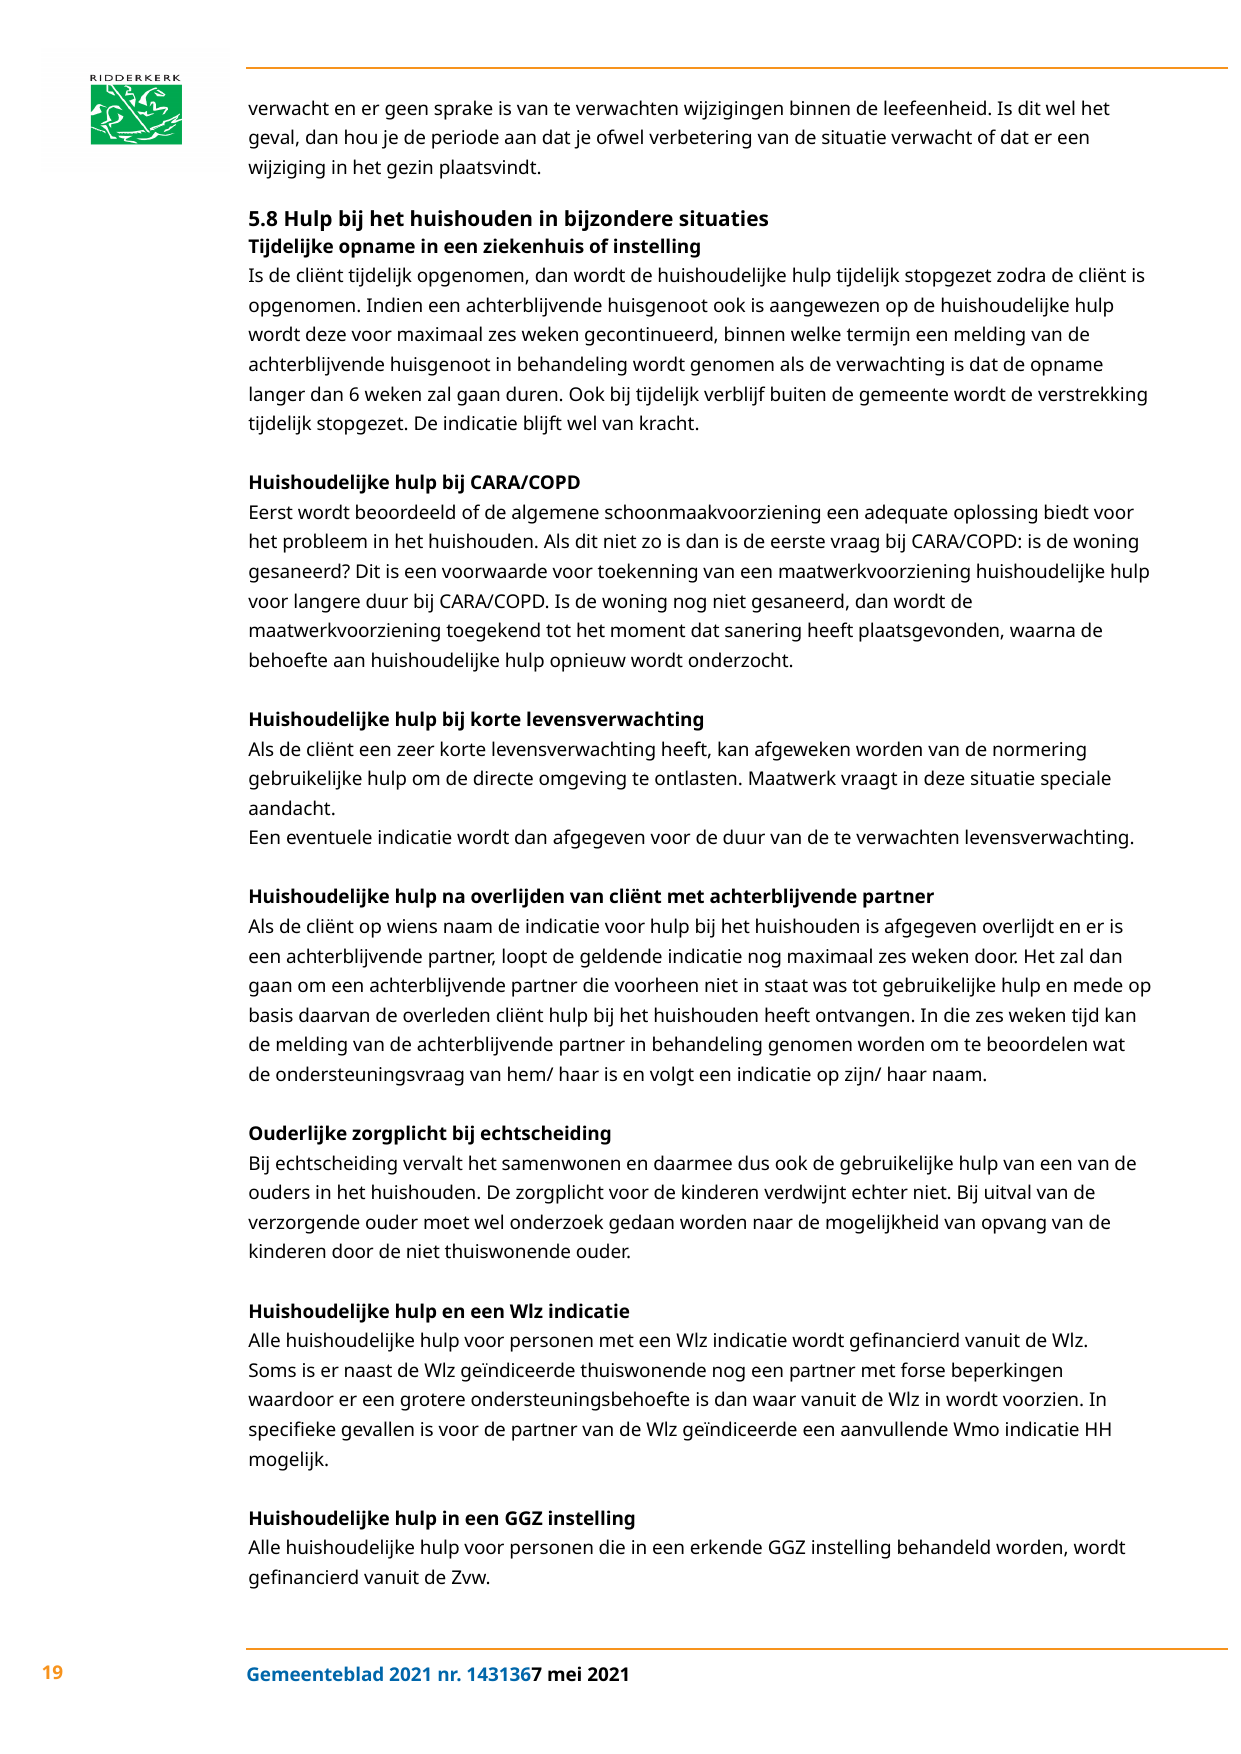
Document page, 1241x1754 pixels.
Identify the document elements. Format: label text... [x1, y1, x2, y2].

text Huishoudelijke hulp en een Wlz indicatie [248, 1298, 1152, 1323]
text Soms is er naast de Wlz geïndiceerde thuiswonende nog een partner met forse beperkingen waardoor er een grotere ondersteuningsbehoefte is dan waar vanuit de Wlz in wordt voorzien. In specifieke gevallen is voor de partner van de Wlz geïndiceerde een aanvullende Wmo indicatie HH mogelijk. [248, 1357, 1152, 1471]
text Alle huishoudelijke hulp voor personen die in een erkende GGZ instelling behandeld worden, wordt gefinancierd vanuit de Zvw. [248, 1534, 1152, 1590]
text Tijdelijke opname in een ziekenhuis of instelling [248, 233, 1152, 258]
text 5.8 Hulp bij het huishouden in bijzondere situaties [248, 204, 1152, 233]
text Als de cliënt een zeer korte levensverwachting heeft, kan afgeweken worden van de normering gebruikelijke hulp om de directe omgeving te ontlasten. Maatwerk vraagt in deze situatie speciale aandacht. [248, 736, 1152, 821]
text Ouderlijke zorgplicht bij echtscheiding [248, 1120, 1152, 1146]
text Huishoudelijke hulp bij CARA/COPD [248, 469, 1152, 495]
text Is de cliënt tijdelijk opgenomen, dan wordt de huishoudelijke hulp tijdelijk stopgezet zodra de cliënt is opgenomen. Indien een achterblijvende huisgenoot ook is aangewezen op de huishoudelijke hulp wordt deze voor maximaal zes weken gecontinueerd, binnen welke termijn een melding van de achterblijvende huisgenoot in behandeling wordt genomen als de verwachting is dat de opname langer dan 6 weken zal gaan duren. Ook bij tijdelijk verblijf buiten de gemeente wordt de verstrekking tijdelijk stopgezet. De indicatie blijft wel van kracht. [248, 262, 1152, 436]
picture [41, 47, 231, 172]
text Bij echtscheiding vervalt het samenwonen en daarmee dus ook de gebruikelijke hulp van een van de ouders in het huishouden. De zorgplicht voor de kinderen verdwijnt echter niet. Bij uitval van de verzorgende ouder moet wel onderzoek gedaan worden naar de mogelijkheid van opvang van de kinderen door de niet thuiswonende ouder. [248, 1150, 1152, 1264]
text Alle huishoudelijke hulp voor personen met een Wlz indicatie wordt gefinancierd vanuit de Wlz. [248, 1327, 1152, 1353]
text Eerst wordt beoordeeld of de algemene schoonmaakvoorziening een adequate oplossing biedt voor het probleem in het huishouden. Als dit niet zo is dan is de eerste vraag bij CARA/COPD: is de woning gesaneerd? Dit is een voorwaarde voor toekenning van een maatwerkvoorziening huishoudelijke hulp voor langere duur bij CARA/COPD. Is de woning nog niet gesaneerd, dan wordt de maatwerkvoorziening toegekend tot het moment dat sanering heeft plaatsgevonden, waarna de behoefte aan huishoudelijke hulp opnieuw wordt onderzocht. [248, 499, 1152, 673]
text verwacht en er geen sprake is van te verwachten wijzigingen binnen de leefeenheid. Is dit wel het geval, dan hou je de periode aan dat je ofwel verbetering van de situatie verwacht of dat er een wijziging in het gezin plaatsvindt. [248, 95, 1152, 180]
text Huishoudelijke hulp bij korte levensverwachting [248, 706, 1152, 732]
text Een eventuele indicatie wordt dan afgegeven voor de duur van de te verwachten levensverwachting. [248, 824, 1152, 850]
text Huishoudelijke hulp in een GGZ instelling [248, 1505, 1152, 1531]
text Huishoudelijke hulp na overlijden van cliënt met achterblijvende partner [248, 884, 1152, 909]
text Als de cliënt op wiens naam de indicatie voor hulp bij het huishouden is afgegeven overlijdt en er is een achterblijvende partner, loopt de geldende indicatie nog maximaal zes weken door. Het zal dan gaan om een achterblijvende partner die voorheen niet in staat was tot gebruikelijke hulp en mede op basis daarvan de overleden cliënt hulp bij het huishouden heeft ontvangen. In die zes weken tijd kan de melding van de achterblijvende partner in behandeling genomen worden om te beoordelen wat de ondersteuningsvraag van hem/ haar is en volgt een indicatie op zijn/ haar naam. [248, 913, 1152, 1087]
